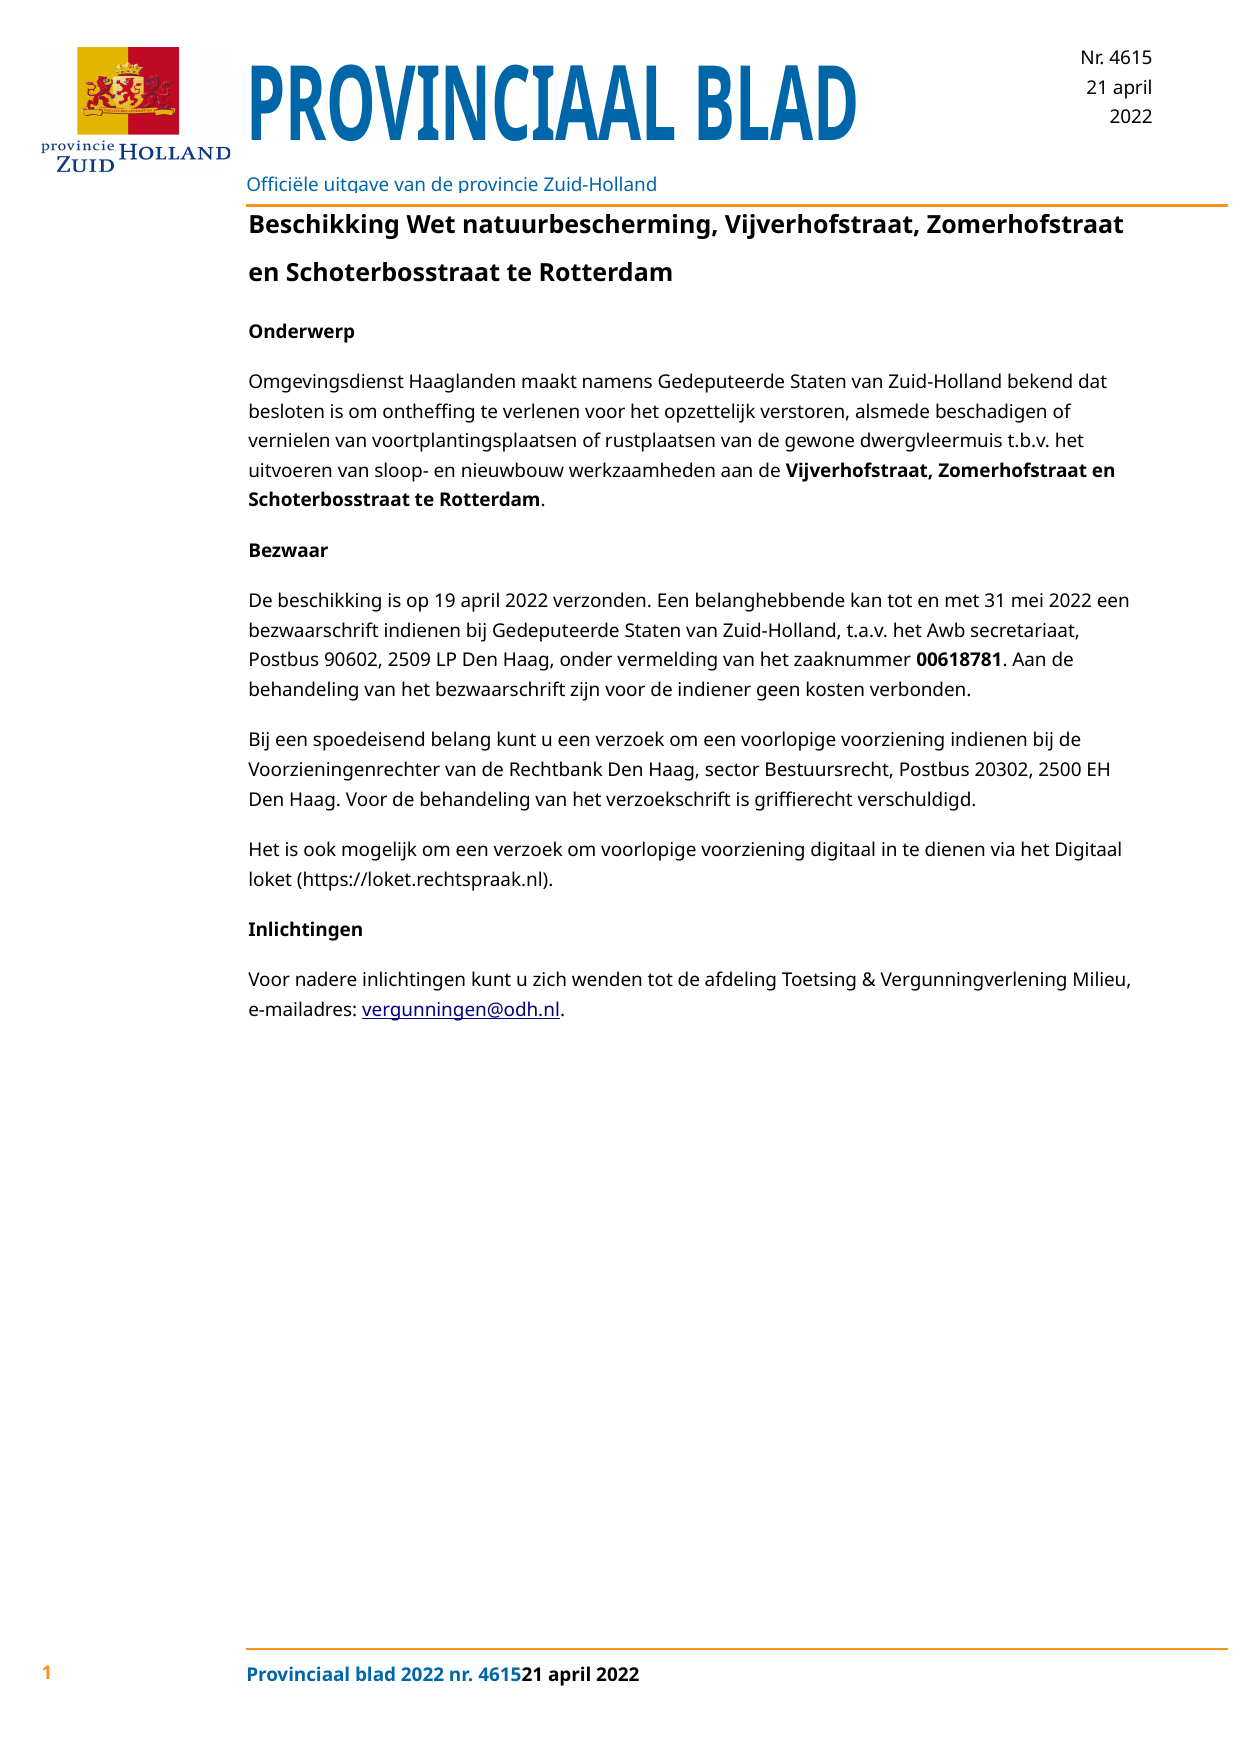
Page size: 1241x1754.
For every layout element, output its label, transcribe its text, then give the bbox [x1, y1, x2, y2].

text Bezwaar [248, 537, 1152, 563]
text Het is ook mogelijk om een verzoek om voorlopige voorziening digitaal in te dienen via het Digitaal loket (https://loket.rechtspraak.nl). [248, 836, 1152, 892]
text Omgevingsdienst Haaglanden maakt namens Gedeputeerde Staten van Zuid-Holland bekend dat besloten is om ontheffing te verlenen voor het opzettelijk verstoren, alsmede beschadigen of vernielen van voortplantingsplaatsen of rustplaatsen van de gewone dwergvleermuis t.b.v. het uitvoeren van sloop- en nieuwbouw werkzaamheden aan de Vijverhofstraat, Zomerhofstraat en Schoterbosstraat te Rotterdam. [248, 368, 1152, 512]
text Voor nadere inlichtingen kunt u zich wenden tot de afdeling Toetsing & Vergunningverlening Milieu, e-mailadres: vergunningen@odh.nl. [248, 967, 1152, 1022]
text Beschikking Wet natuurbescherming, Vijverhofstraat, Zomerhofstraat en Schoterbosstraat te Rotterdam [248, 207, 1152, 288]
text Onderwerp [248, 318, 1152, 344]
text De beschikking is op 19 april 2022 verzonden. Een belanghebbende kan tot en met 31 mei 2022 een bezwaarschrift indienen bij Gedeputeerde Staten van Zuid-Holland, t.a.v. het Awb secretariaat, Postbus 90602, 2509 LP Den Haag, onder vermelding van het zaaknummer 00618781. Aan de behandeling van het bezwaarschrift zijn voor de indiener geen kosten verbonden. [248, 587, 1152, 702]
text Bij een spoedeisend belang kunt u een verzoek om een voorlopige voorziening indienen bij de Voorzieningenrechter van de Rechtbank Den Haag, sector Bestuursrecht, Postbus 20302, 2500 EH Den Haag. Voor de behandeling van het verzoekschrift is griffierecht verschuldigd. [248, 727, 1152, 812]
picture [41, 47, 231, 172]
text Inlichtingen [248, 916, 1152, 942]
